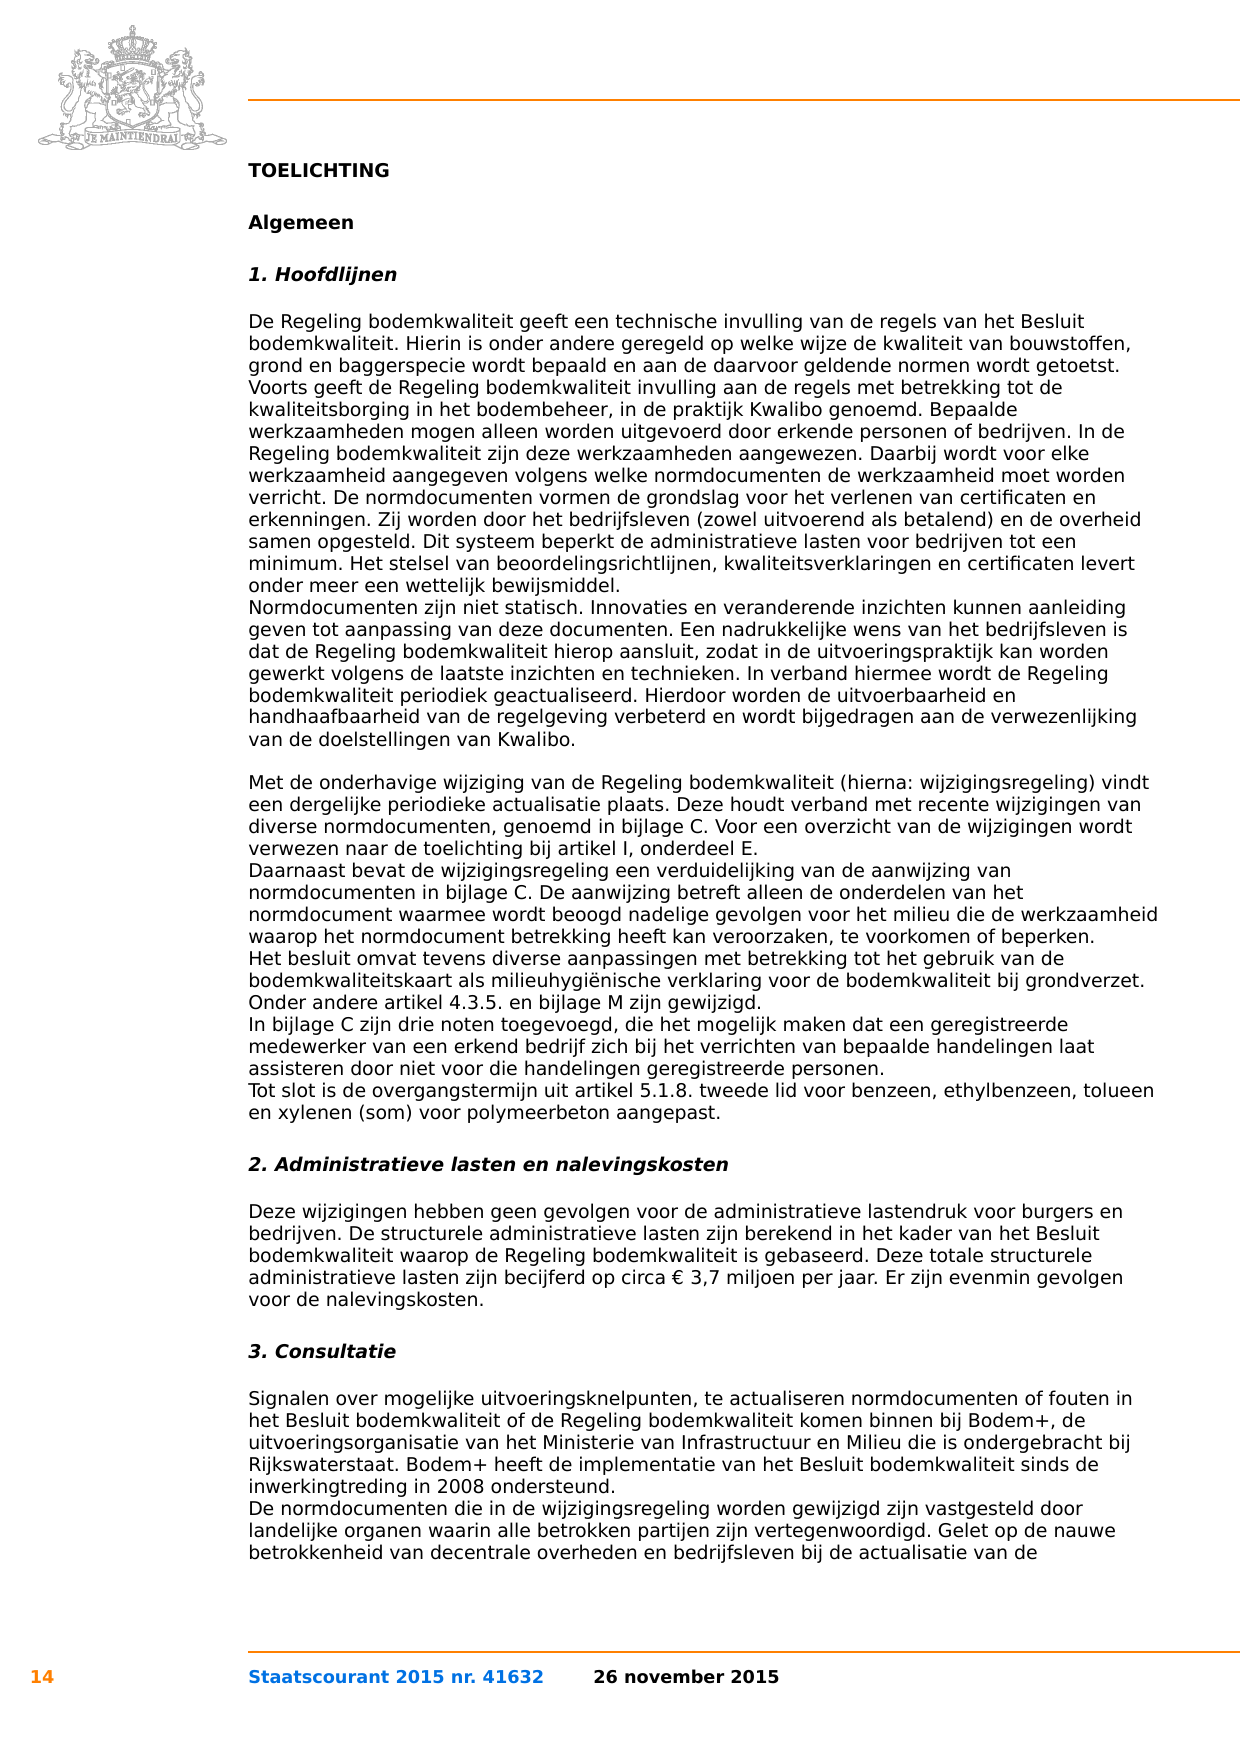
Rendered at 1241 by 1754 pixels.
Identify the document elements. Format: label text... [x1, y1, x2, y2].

picture [38, 25, 227, 150]
subtitle 2. Administratieve lasten en nalevingskosten [248, 1154, 1163, 1176]
text Signalen over mogelijke uitvoeringsknelpunten, te actualiseren normdocumenten of fouten in het Besluit bodemkwaliteit of de Regeling bodemkwaliteit komen binnen bij Bodem+, de uitvoeringsorganisatie van het Ministerie van Infrastructuur en Milieu die is ondergebracht bij Rijkswaterstaat. Bodem+ heeft de implementatie van het Besluit bodemkwaliteit sinds de inwerkingtreding in 2008 ondersteund. [248, 1388, 1163, 1498]
text Het besluit omvat tevens diverse aanpassingen met betrekking tot het gebruik van de bodemkwaliteitskaart als milieuhygiënische verklaring voor de bodemkwaliteit bij grondverzet. Onder andere artikel 4.3.5. en bijlage M zijn gewijzigd. [248, 948, 1163, 1014]
text In bijlage C zijn drie noten toegevoegd, die het mogelijk maken dat een geregistreerde medewerker van een erkend bedrijf zich bij het verrichten van bepaalde handelingen laat assisteren door niet voor die handelingen geregistreerde personen. [248, 1014, 1163, 1080]
text Daarnaast bevat de wijzigingsregeling een verduidelijking van de aanwijzing van normdocumenten in bijlage C. De aanwijzing betreft alleen de onderdelen van het normdocument waarmee wordt beoogd nadelige gevolgen voor het milieu die de werkzaamheid waarop het normdocument betrekking heeft kan veroorzaken, te voorkomen of beperken. [248, 860, 1163, 948]
subtitle 1. Hoofdlijnen [248, 264, 1163, 286]
text Deze wijzigingen hebben geen gevolgen voor de administratieve lastendruk voor burgers en bedrijven. De structurele administratieve lasten zijn berekend in het kader van het Besluit bodemkwaliteit waarop de Regeling bodemkwaliteit is gebaseerd. Deze totale structurele administratieve lasten zijn becijferd op circa € 3,7 miljoen per jaar. Er zijn evenmin gevolgen voor de nalevingskosten. [248, 1201, 1163, 1311]
subtitle 3. Consultatie [248, 1341, 1163, 1363]
text Normdocumenten zijn niet statisch. Innovaties en veranderende inzichten kunnen aanleiding geven tot aanpassing van deze documenten. Een nadrukkelijke wens van het bedrijfsleven is dat de Regeling bodemkwaliteit hierop aansluit, zodat in de uitvoeringspraktijk kan worden gewerkt volgens de laatste inzichten en technieken. In verband hiermee wordt de Regeling bodemkwaliteit periodiek geactualiseerd. Hierdoor worden de uitvoerbaarheid en handhaafbaarheid van de regelgeving verbeterd en wordt bijgedragen aan de verwezenlijking van de doelstellingen van Kwalibo. [248, 597, 1163, 750]
text De normdocumenten die in de wijzigingsregeling worden gewijzigd zijn vastgesteld door landelijke organen waarin alle betrokken partijen zijn vertegenwoordigd. Gelet op de nauwe betrokkenheid van decentrale overheden en bedrijfsleven bij de actualisatie van de [248, 1498, 1163, 1564]
text De Regeling bodemkwaliteit geeft een technische invulling van de regels van het Besluit bodemkwaliteit. Hierin is onder andere geregeld op welke wijze de kwaliteit van bouwstoffen, grond en baggerspecie wordt bepaald en aan de daarvoor geldende normen wordt getoetst. [248, 311, 1163, 377]
text Tot slot is de overgangstermijn uit artikel 5.1.8. tweede lid voor benzeen, ethylbenzeen, tolueen en xylenen (som) voor polymeerbeton aangepast. [248, 1080, 1163, 1124]
subtitle TOELICHTING [248, 160, 1163, 182]
text Met de onderhavige wijziging van de Regeling bodemkwaliteit (hierna: wijzigingsregeling) vindt een dergelijke periodieke actualisatie plaats. Deze houdt verband met recente wijzigingen van diverse normdocumenten, genoemd in bijlage C. Voor een overzicht van de wijzigingen wordt verwezen naar de toelichting bij artikel I, onderdeel E. [248, 772, 1163, 860]
text Voorts geeft de Regeling bodemkwaliteit invulling aan de regels met betrekking tot de kwaliteitsborging in het bodembeheer, in de praktijk Kwalibo genoemd. Bepaalde werkzaamheden mogen alleen worden uitgevoerd door erkende personen of bedrijven. In de Regeling bodemkwaliteit zijn deze werkzaamheden aangewezen. Daarbij wordt voor elke werkzaamheid aangegeven volgens welke normdocumenten de werkzaamheid moet worden verricht. De normdocumenten vormen de grondslag voor het verlenen van certificaten en erkenningen. Zij worden door het bedrijfsleven (zowel uitvoerend als betalend) en de overheid samen opgesteld. Dit systeem beperkt de administratieve lasten voor bedrijven tot een minimum. Het stelsel van beoordelingsrichtlijnen, kwaliteitsverklaringen en certificaten levert onder meer een wettelijk bewijsmiddel. [248, 377, 1163, 597]
subtitle Algemeen [248, 212, 1163, 234]
